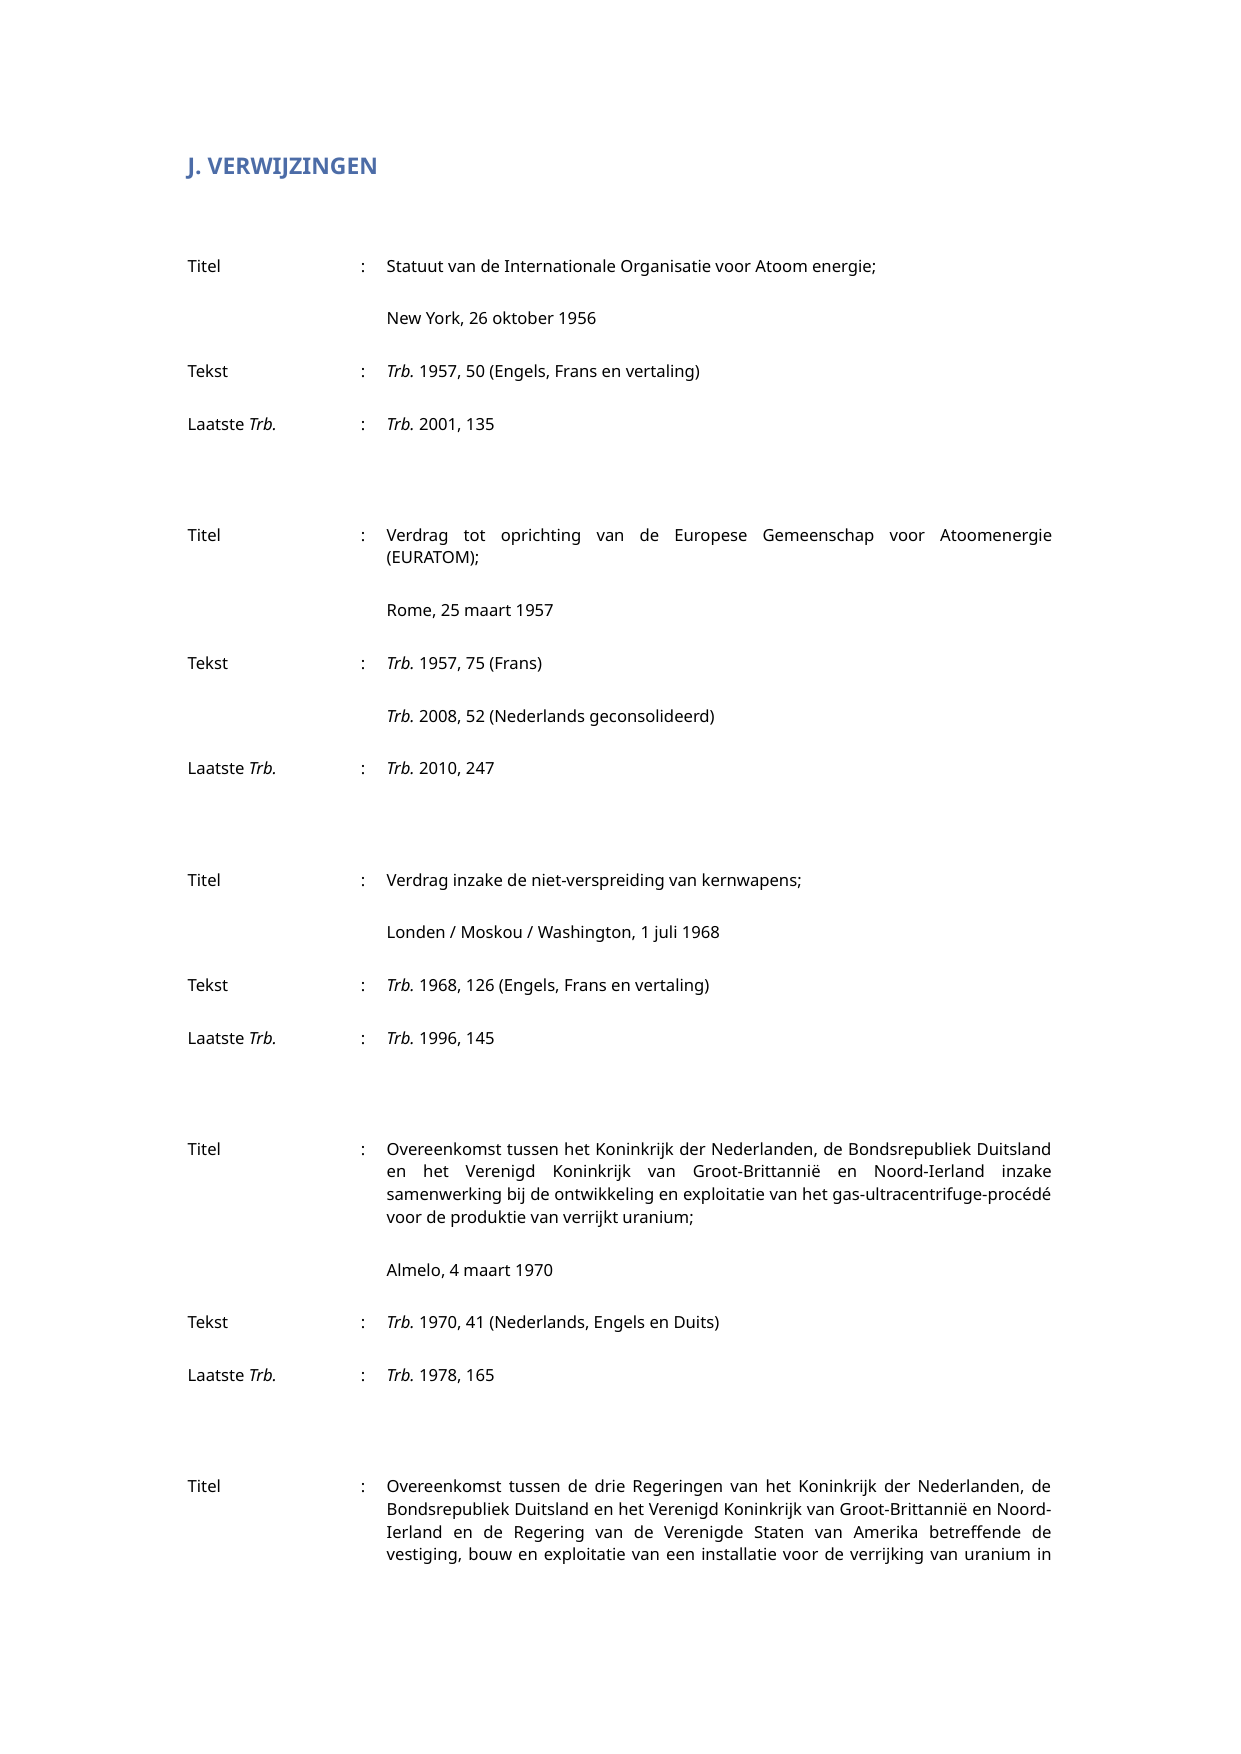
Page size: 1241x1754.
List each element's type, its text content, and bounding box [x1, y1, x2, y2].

subtitle J. VERWIJZINGEN [187, 150, 1053, 181]
table_cell Trb. 1968, 126 (Engels, Frans en vertaling) [386, 974, 1053, 1026]
table_cell : [361, 1364, 386, 1416]
table_cell [386, 810, 1053, 868]
table_cell [188, 465, 361, 523]
table_cell Tekst [188, 652, 361, 757]
table_cell Laatste Trb. [188, 757, 361, 810]
table_cell : [361, 868, 386, 973]
table_cell Verdrag tot oprichting van de Europese Gemeenschap voor Atoomenergie (EURATOM); Rome, 25 maart 1957 [386, 524, 1053, 652]
table_cell Titel [188, 1138, 361, 1311]
table_cell [386, 1416, 1053, 1475]
table_cell Laatste Trb. [188, 1364, 361, 1416]
table_cell [361, 1416, 386, 1475]
table_cell [188, 810, 361, 868]
table_cell [361, 1079, 386, 1137]
table_header : [361, 254, 386, 359]
table_cell Trb. 2010, 247 [386, 757, 1053, 810]
table_cell : [361, 360, 386, 412]
table_cell [386, 1079, 1053, 1137]
table_cell Trb. 1970, 41 (Nederlands, Engels en Duits) [386, 1311, 1053, 1364]
table_cell Tekst [188, 360, 361, 412]
table_cell : [361, 1026, 386, 1079]
table_header Statuut van de Internationale Organisatie voor Atoom energie; New York, 26 oktober 1956 [386, 254, 1053, 359]
table_cell [188, 1079, 361, 1137]
table_cell : [361, 412, 386, 465]
table_cell [361, 465, 386, 523]
table_cell : [361, 524, 386, 652]
table_cell Trb. 2001, 135 [386, 412, 1053, 465]
table_cell Trb. 1957, 50 (Engels, Frans en vertaling) [386, 360, 1053, 412]
table_cell Overeenkomst tussen het Koninkrijk der Nederlanden, de Bondsrepubliek Duitsland en het Verenigd Koninkrijk van Groot-Brittannië en Noord-Ierland inzake samenwerking bij de ontwikkeling en exploitatie van het gas-ultracentrifuge-procédé voor de produktie van verrijkt uranium; Almelo, 4 maart 1970 [386, 1138, 1053, 1311]
table_cell : [361, 1138, 386, 1311]
table_header Titel [188, 254, 361, 359]
table_cell [386, 465, 1053, 523]
table_cell Trb. 1996, 145 [386, 1026, 1053, 1079]
table_cell Laatste Trb. [188, 1026, 361, 1079]
table_cell Tekst [188, 1311, 361, 1364]
table_cell [361, 810, 386, 868]
table_cell Tekst [188, 974, 361, 1026]
table_cell [188, 1416, 361, 1475]
table_cell Titel [188, 524, 361, 652]
table_cell Verdrag inzake de niet-verspreiding van kernwapens; Londen / Moskou / Washington, 1 juli 1968 [386, 868, 1053, 973]
table_cell : [361, 974, 386, 1026]
table_cell : [361, 1311, 386, 1364]
table_cell : [361, 652, 386, 757]
table_cell Titel [188, 868, 361, 973]
table_cell : [361, 757, 386, 810]
table_cell Trb. 1957, 75 (Frans) Trb. 2008, 52 (Nederlands geconsolideerd) [386, 652, 1053, 757]
table_cell Laatste Trb. [188, 412, 361, 465]
table_cell Trb. 1978, 165 [386, 1364, 1053, 1416]
